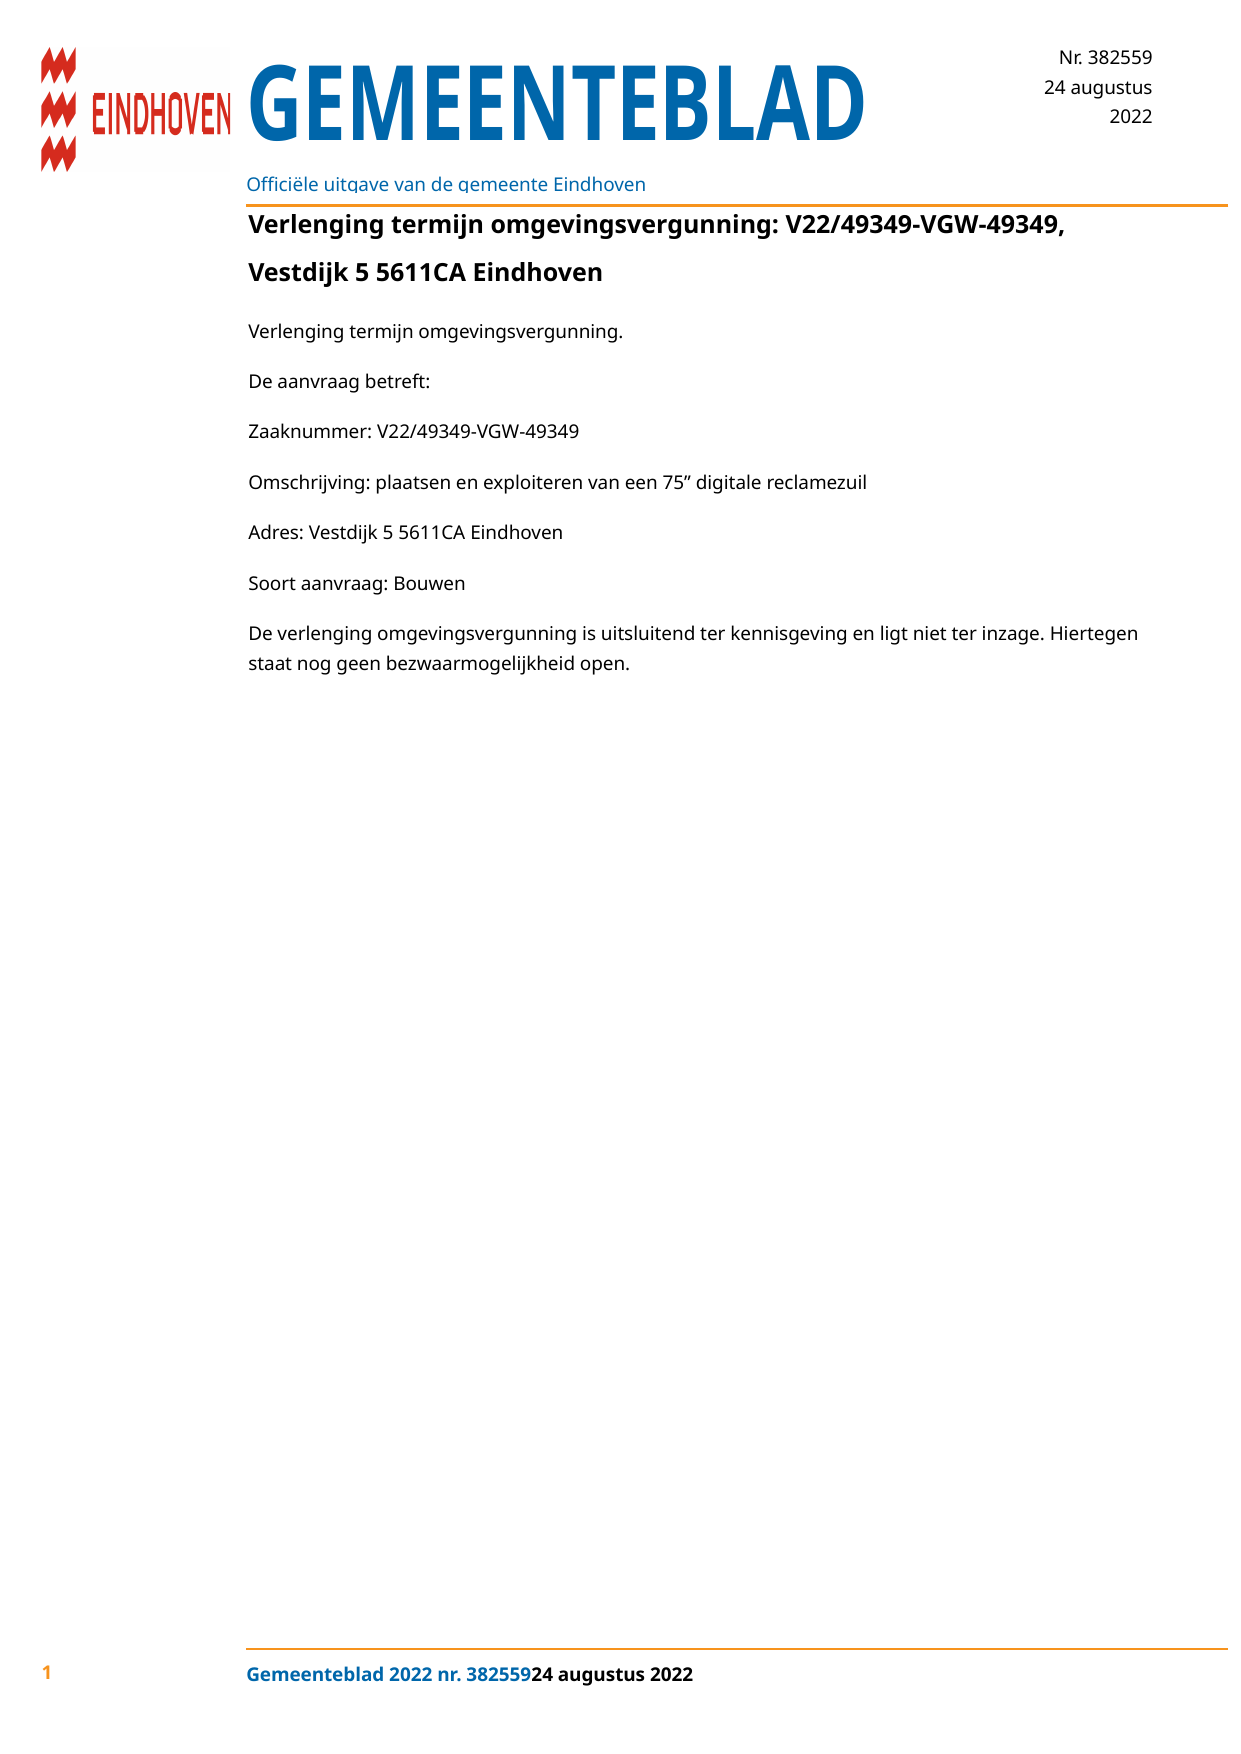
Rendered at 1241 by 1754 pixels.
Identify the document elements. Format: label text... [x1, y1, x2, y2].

text Verlenging termijn omgevingsvergunning. [248, 318, 1152, 344]
picture [41, 47, 231, 172]
text Soort aanvraag: Bouwen [248, 570, 1152, 596]
text De verlenging omgevingsvergunning is uitsluitend ter kennisgeving en ligt niet ter inzage. Hiertegen staat nog geen bezwaarmogelijkheid open. [248, 620, 1152, 676]
text Omschrijving: plaatsen en exploiteren van een 75” digitale reclamezuil [248, 469, 1152, 495]
text Zaaknummer: V22/49349-VGW-49349 [248, 419, 1152, 444]
text Verlenging termijn omgevingsvergunning: V22/49349-VGW-49349, Vestdijk 5 5611CA Eindhoven [248, 207, 1152, 288]
text De aanvraag betreft: [248, 368, 1152, 394]
text Adres: Vestdijk 5 5611CA Eindhoven [248, 519, 1152, 545]
